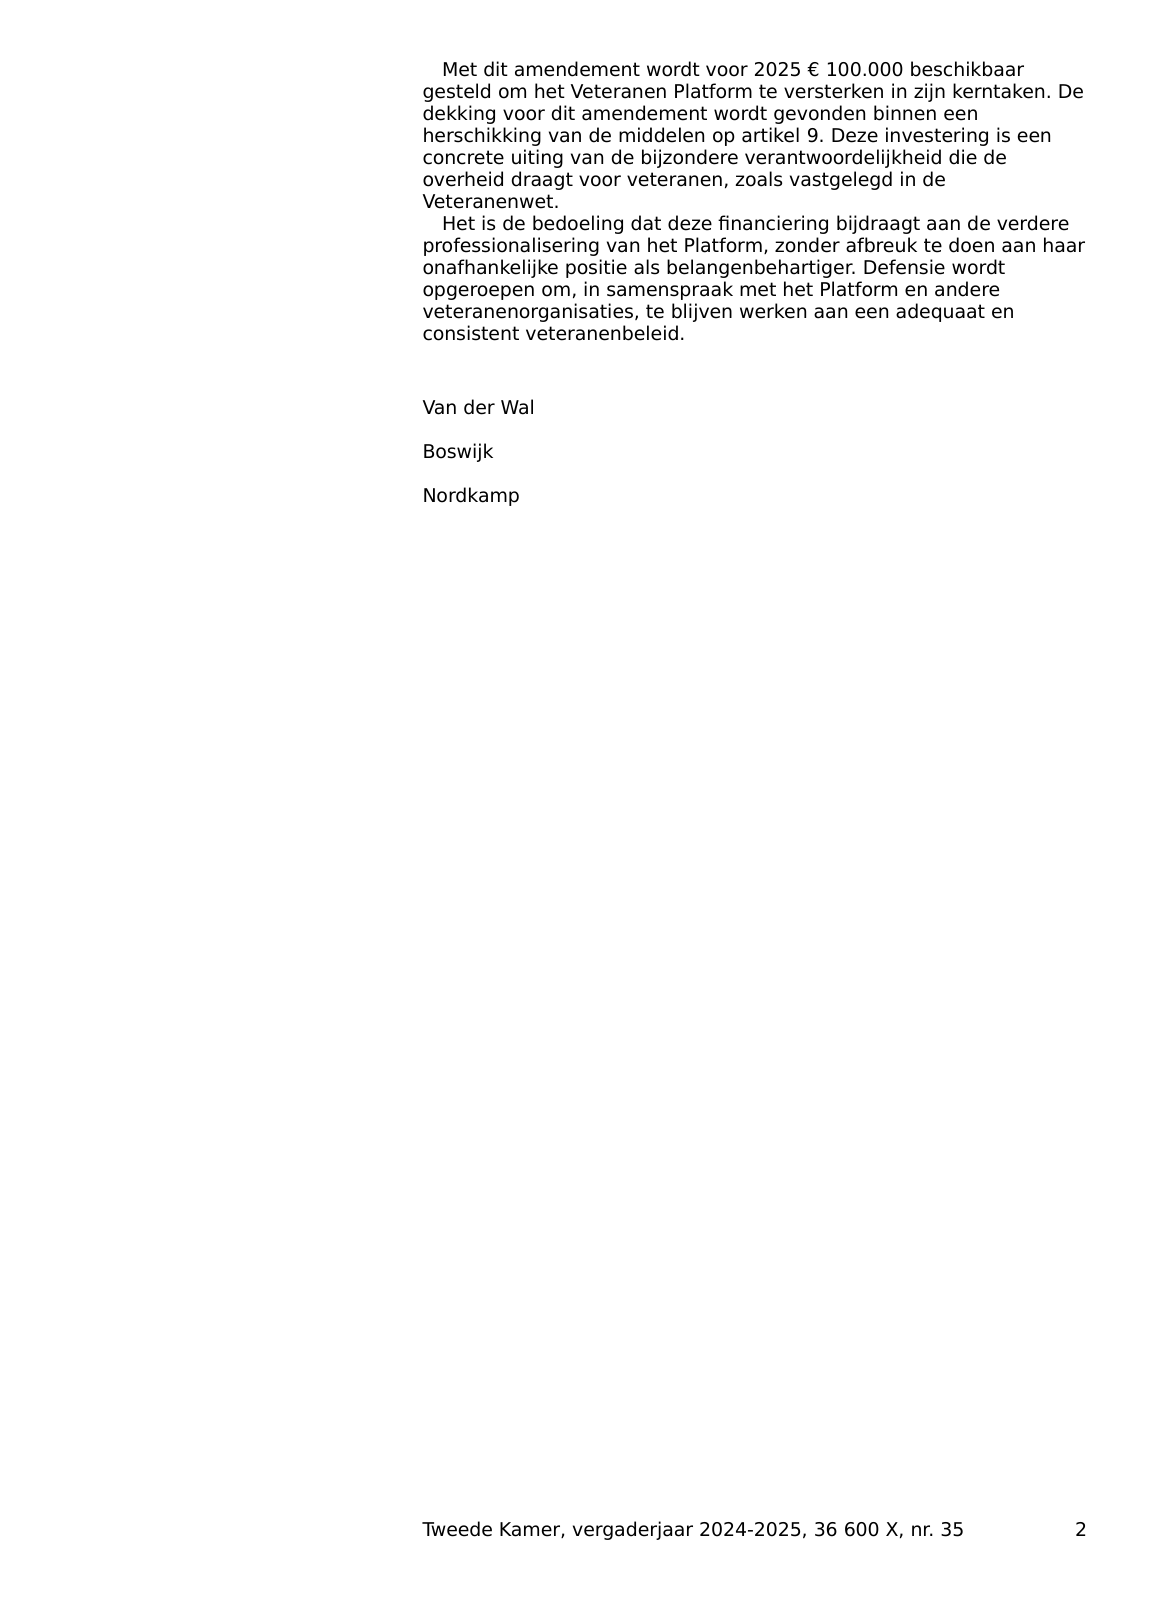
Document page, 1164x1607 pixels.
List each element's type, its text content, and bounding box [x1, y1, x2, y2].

text Met dit amendement wordt voor 2025 € 100.000 beschikbaar gesteld om het Veteranen Platform te versterken in zijn kerntaken. De dekking voor dit amendement wordt gevonden binnen een herschikking van de middelen op artikel 9. Deze investering is een concrete uiting van de bijzondere verantwoordelijkheid die de overheid draagt voor veteranen, zoals vastgelegd in de Veteranenwet. [422, 59, 1087, 213]
text Van der Wal Boswijk Nordkamp [422, 375, 1087, 507]
text Het is de bedoeling dat deze financiering bijdraagt aan de verdere professionalisering van het Platform, zonder afbreuk te doen aan haar onafhankelijke positie als belangenbehartiger. Defensie wordt opgeroepen om, in samenspraak met het Platform en andere veteranenorganisaties, te blijven werken aan een adequaat en consistent veteranenbeleid. [422, 213, 1087, 345]
